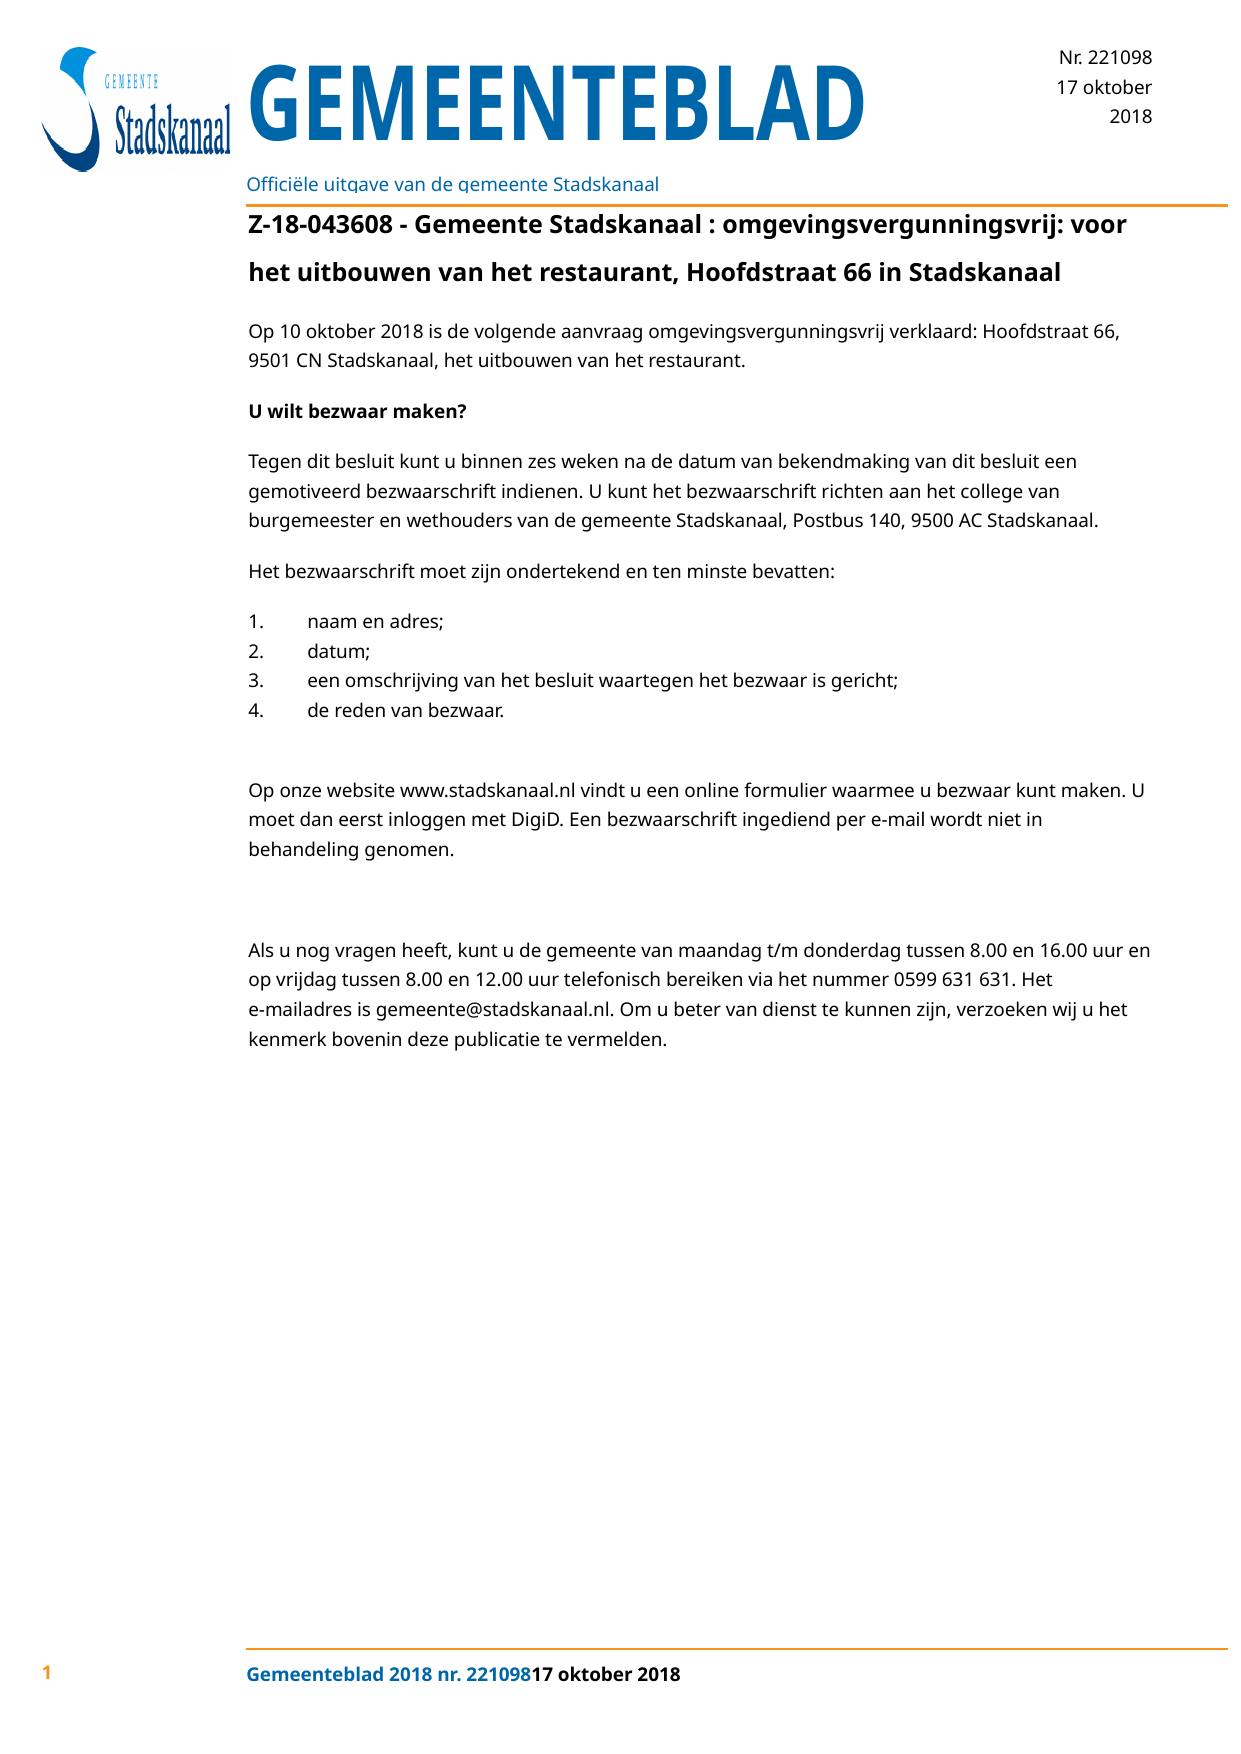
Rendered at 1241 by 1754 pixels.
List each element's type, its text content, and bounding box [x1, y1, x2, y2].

text U wilt bezwaar maken? [248, 398, 1152, 424]
list naam en adres; [248, 608, 1152, 634]
text Op 10 oktober 2018 is de volgende aanvraag omgevingsvergunningsvrij verklaard: Hoofdstraat 66, 9501 CN Stadskanaal, het uitbouwen van het restaurant. [248, 318, 1152, 373]
text Als u nog vragen heeft, kunt u de gemeente van maandag t/m donderdag tussen 8.00 en 16.00 uur en op vrijdag tussen 8.00 en 12.00 uur telefonisch bereiken via het nummer 0599 631 631. Het e‑mailadres is gemeente@stadskanaal.nl. Om u beter van dienst te kunnen zijn, verzoeken wij u het kenmerk bovenin deze publicatie te vermelden. [248, 937, 1152, 1052]
text Z-18-043608 - Gemeente Stadskanaal : omgevingsvergunningsvrij: voor het uitbouwen van het restaurant, Hoofdstraat 66 in Stadskanaal [248, 207, 1152, 288]
list datum; [248, 638, 1152, 664]
text Tegen dit besluit kunt u binnen zes weken na de datum van bekendmaking van dit besluit een gemotiveerd bezwaarschrift indienen. U kunt het bezwaarschrift richten aan het college van burgemeester en wethouders van de gemeente Stadskanaal, Postbus 140, 9500 AC Stadskanaal. [248, 448, 1152, 533]
list de reden van bezwaar. [248, 697, 1152, 723]
text Het bezwaarschrift moet zijn ondertekend en ten minste bevatten: [248, 558, 1152, 584]
text Op onze website www.stadskanaal.nl vindt u een online formulier waarmee u bezwaar kunt maken. U moet dan eerst inloggen met DigiD. Een bezwaarschrift ingediend per e-mail wordt niet in behandeling genomen. [248, 777, 1152, 862]
picture [41, 47, 231, 172]
list een omschrijving van het besluit waartegen het bezwaar is gericht; [248, 667, 1152, 693]
